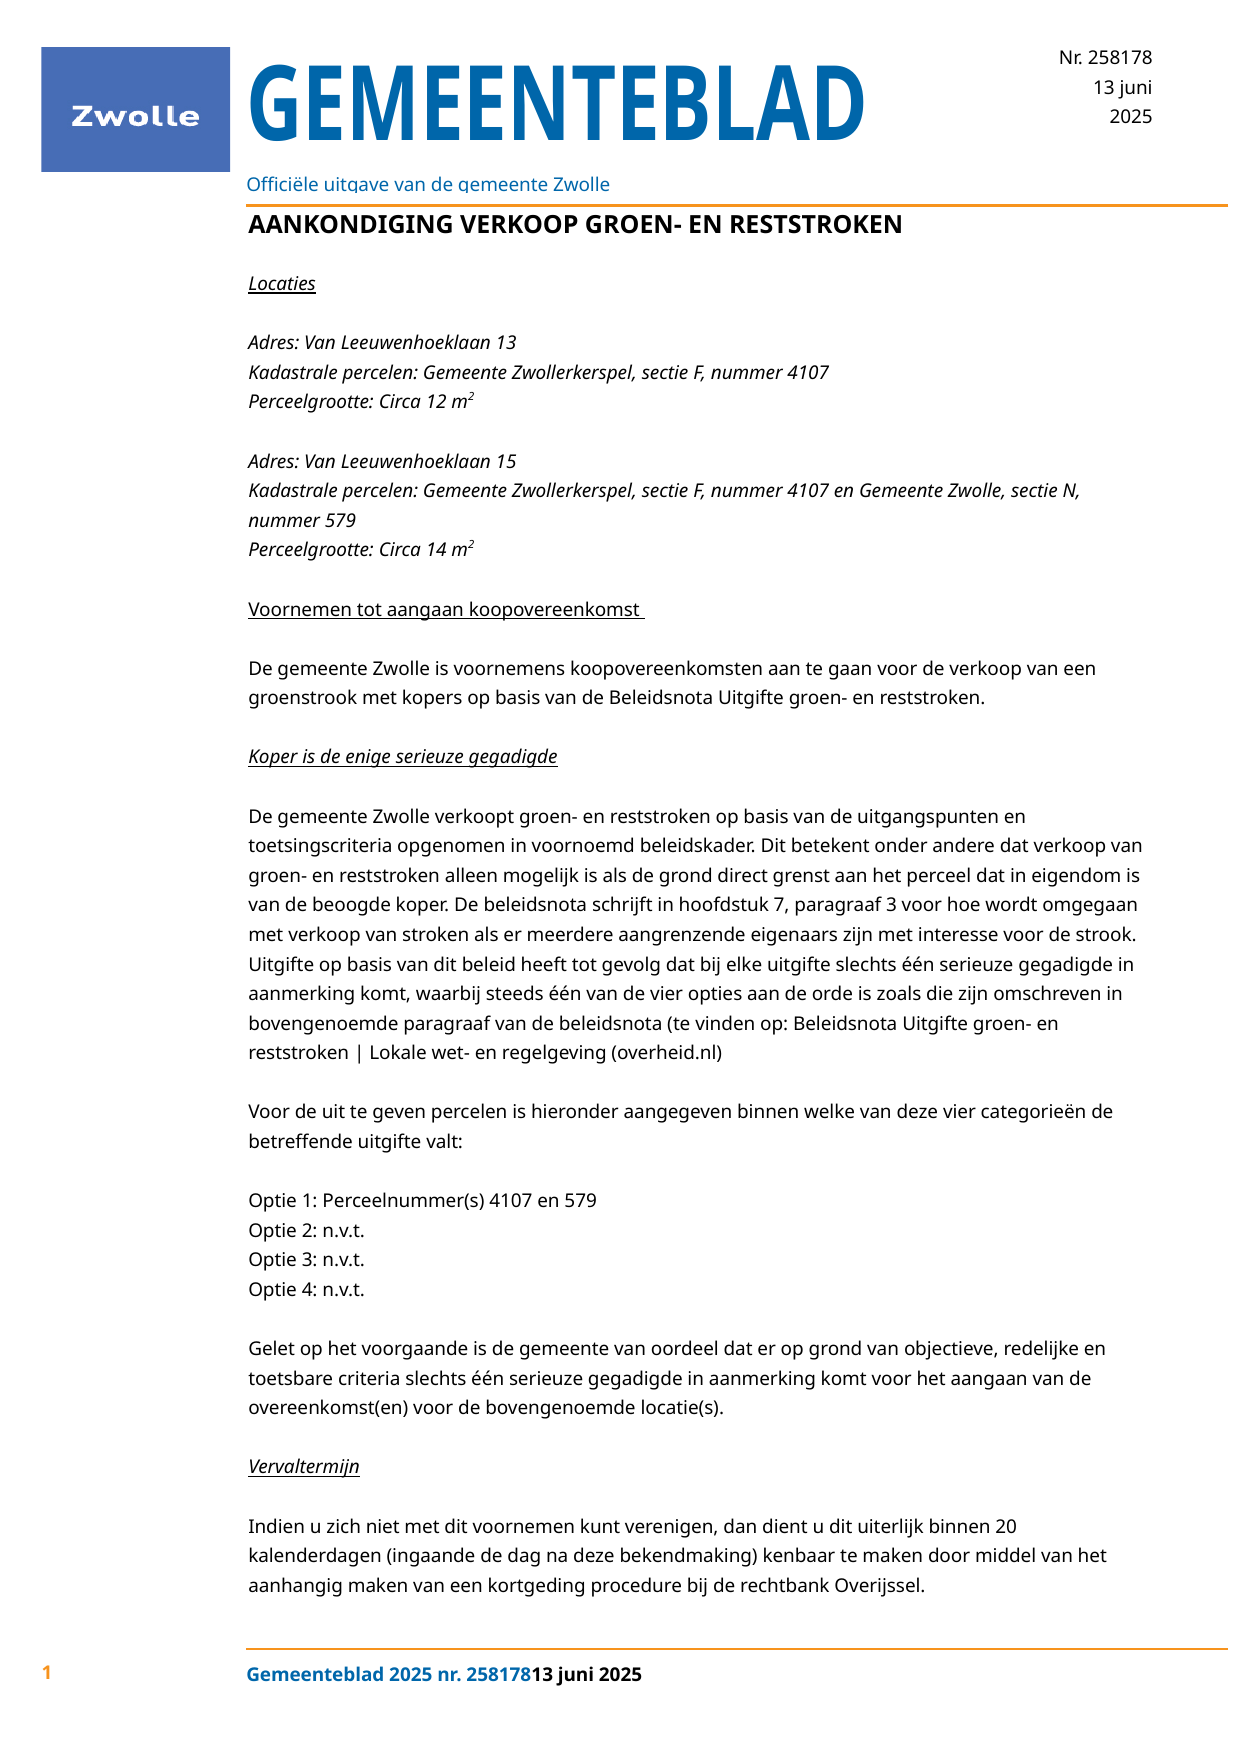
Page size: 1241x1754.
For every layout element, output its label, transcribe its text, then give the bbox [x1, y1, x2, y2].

text AANKONDIGING VERKOOP GROEN- EN RESTSTROKEN [248, 207, 1152, 241]
text Perceelgrootte: Circa 12 m2 [248, 389, 1152, 414]
picture [41, 47, 231, 172]
text Vervaltermijn [248, 1454, 1152, 1479]
text Optie 3: n.v.t. [248, 1247, 1152, 1272]
text Optie 2: n.v.t. [248, 1217, 1152, 1243]
text Kadastrale percelen: Gemeente Zwollerkerspel, sectie F, nummer 4107 [248, 359, 1152, 385]
text Gelet op het voorgaande is de gemeente van oordeel dat er op grond van objectieve, redelijke en toetsbare criteria slechts één serieuze gegadigde in aanmerking komt voor het aangaan van de overeenkomst(en) voor de bovengenoemde locatie(s). [248, 1335, 1152, 1420]
text Koper is de enige serieuze gegadigde [248, 744, 1152, 769]
text Voornemen tot aangaan koopovereenkomst [248, 596, 1152, 621]
text Locaties [248, 270, 1152, 296]
text Adres: Van Leeuwenhoeklaan 13 [248, 329, 1152, 355]
text Optie 1: Perceelnummer(s) 4107 en 579 [248, 1187, 1152, 1213]
text De gemeente Zwolle is voornemens koopovereenkomsten aan te gaan voor de verkoop van een groenstrook met kopers op basis van de Beleidsnota Uitgifte groen- en reststroken. [248, 655, 1152, 710]
text Indien u zich niet met dit voornemen kunt verenigen, dan dient u dit uiterlijk binnen 20 kalenderdagen (ingaande de dag na deze bekendmaking) kenbaar te maken door middel van het aanhangig maken van een kortgeding procedure bij de rechtbank Overijssel. [248, 1513, 1152, 1598]
text Perceelgrootte: Circa 14 m2 [248, 537, 1152, 562]
text De gemeente Zwolle verkoopt groen- en reststroken op basis van de uitgangspunten en toetsingscriteria opgenomen in voornoemd beleidskader. Dit betekent onder andere dat verkoop van groen- en reststroken alleen mogelijk is als de grond direct grenst aan het perceel dat in eigendom is van de beoogde koper. De beleidsnota schrijft in hoofdstuk 7, paragraaf 3 voor hoe wordt omgegaan met verkoop van stroken als er meerdere aangrenzende eigenaars zijn met interesse voor de strook. Uitgifte op basis van dit beleid heeft tot gevolg dat bij elke uitgifte slechts één serieuze gegadigde in aanmerking komt, waarbij steeds één van de vier opties aan de orde is zoals die zijn omschreven in bovengenoemde paragraaf van de beleidsnota (te vinden op: Beleidsnota Uitgifte groen- en reststroken | Lokale wet- en regelgeving (overheid.nl) [248, 803, 1152, 1065]
text Optie 4: n.v.t. [248, 1276, 1152, 1302]
text Voor de uit te geven percelen is hieronder aangegeven binnen welke van deze vier categorieën de betreffende uitgifte valt: [248, 1099, 1152, 1154]
text Adres: Van Leeuwenhoeklaan 15 [248, 448, 1152, 473]
text Kadastrale percelen: Gemeente Zwollerkerspel, sectie F, nummer 4107 en Gemeente Zwolle, sectie N, nummer 579 [248, 477, 1152, 533]
